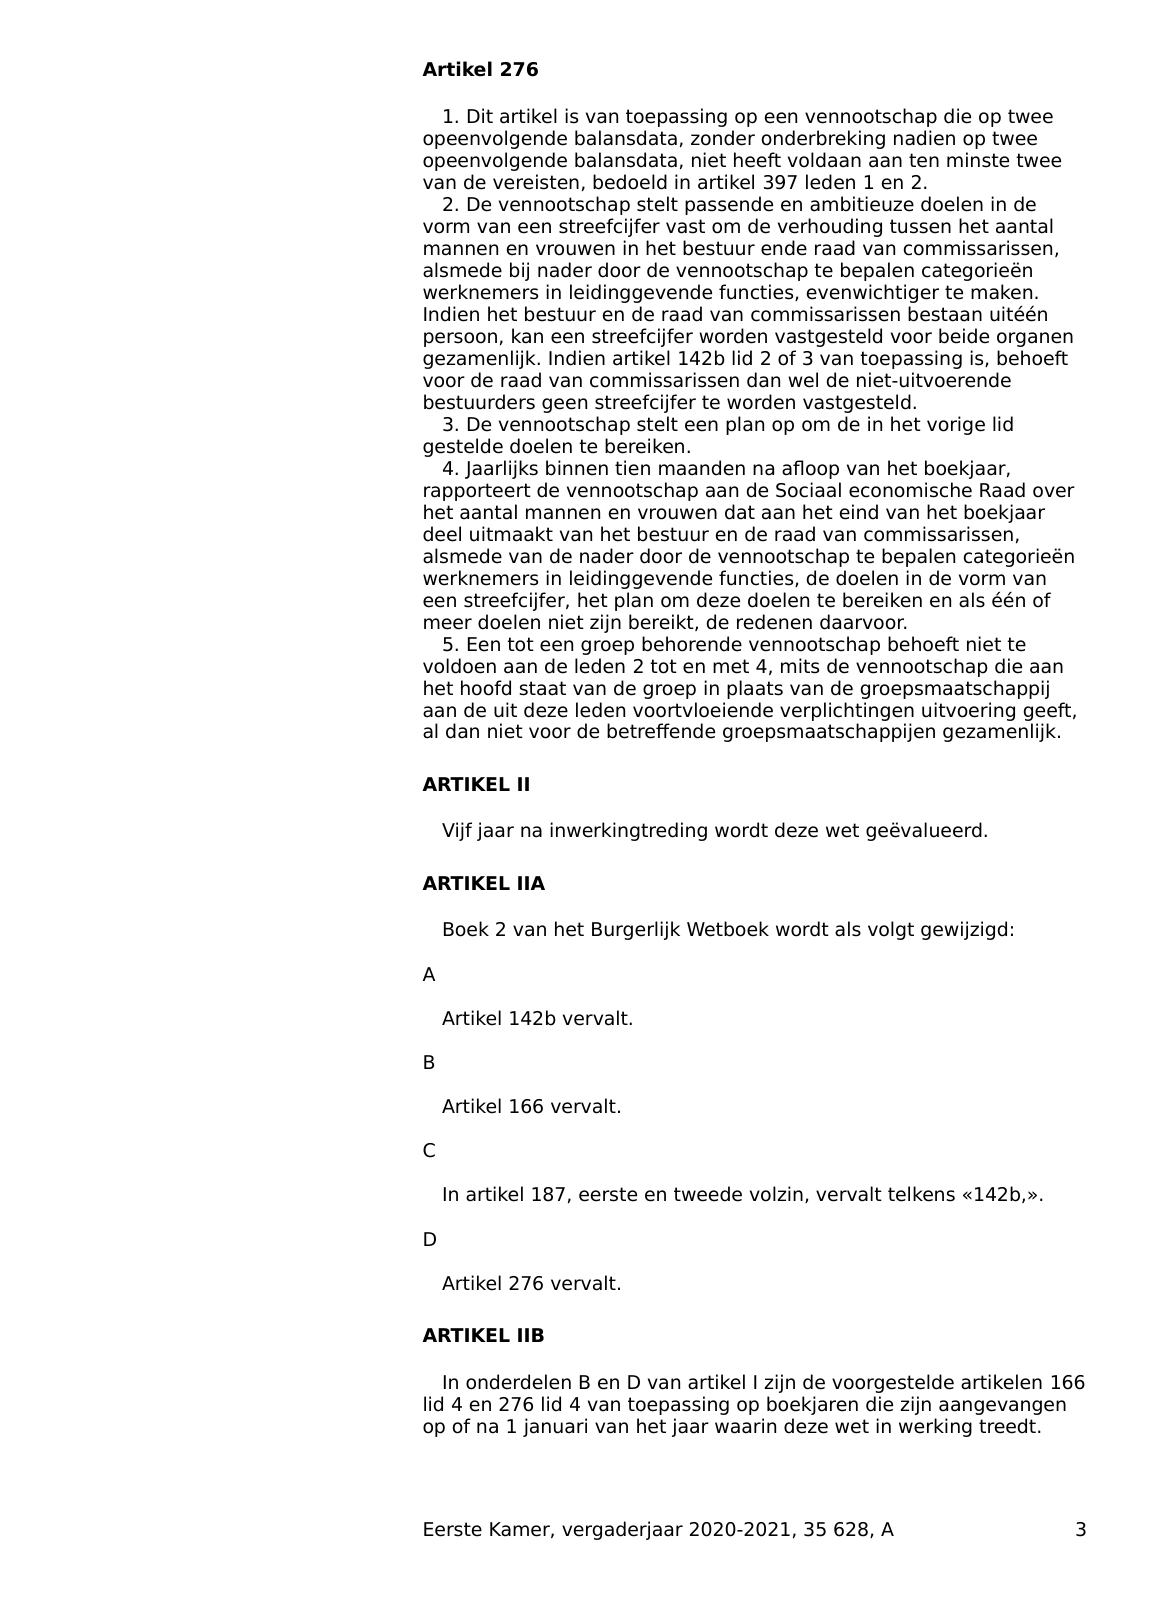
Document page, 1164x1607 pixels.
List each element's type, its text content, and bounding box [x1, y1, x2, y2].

text C [422, 1140, 1087, 1162]
subtitle ARTIKEL II [422, 773, 1087, 795]
subtitle ARTIKEL IIB [422, 1325, 1087, 1347]
text Artikel 276 vervalt. [422, 1273, 1087, 1295]
text A [422, 963, 1087, 986]
text D [422, 1228, 1087, 1251]
text In artikel 187, eerste en tweede volzin, vervalt telkens «142b,». [422, 1184, 1087, 1206]
text 2. De vennootschap stelt passende en ambitieuze doelen in de vorm van een streefcijfer vast om de verhouding tussen het aantal mannen en vrouwen in het bestuur ende raad van commissarissen, alsmede bij nader door de vennootschap te bepalen categorieën werknemers in leidinggevende functies, evenwichtiger te maken. Indien het bestuur en de raad van commissarissen bestaan uitéén persoon, kan een streefcijfer worden vastgesteld voor beide organen gezamenlijk. Indien artikel 142b lid 2 of 3 van toepassing is, behoeft voor de raad van commissarissen dan wel de niet-uitvoerende bestuurders geen streefcijfer te worden vastgesteld. [422, 194, 1087, 414]
text 1. Dit artikel is van toepassing op een vennootschap die op twee opeenvolgende balansdata, zonder onderbreking nadien op twee opeenvolgende balansdata, niet heeft voldaan aan ten minste twee van de vereisten, bedoeld in artikel 397 leden 1 en 2. [422, 106, 1087, 194]
text 3. De vennootschap stelt een plan op om de in het vorige lid gestelde doelen te bereiken. [422, 414, 1087, 458]
text 5. Een tot een groep behorende vennootschap behoeft niet te voldoen aan de leden 2 tot en met 4, mits de vennootschap die aan het hoofd staat van de groep in plaats van de groepsmaatschappij aan de uit deze leden voortvloeiende verplichtingen uitvoering geeft, al dan niet voor de betreffende groepsmaatschappijen gezamenlijk. [422, 633, 1087, 743]
text 4. Jaarlijks binnen tien maanden na afloop van het boekjaar, rapporteert de vennootschap aan de Sociaal economische Raad over het aantal mannen en vrouwen dat aan het eind van het boekjaar deel uitmaakt van het bestuur en de raad van commissarissen, alsmede van de nader door de vennootschap te bepalen categorieën werknemers in leidinggevende functies, de doelen in de vorm van een streefcijfer, het plan om deze doelen te bereiken en als één of meer doelen niet zijn bereikt, de redenen daarvoor. [422, 458, 1087, 633]
text B [422, 1052, 1087, 1074]
text Artikel 166 vervalt. [422, 1096, 1087, 1118]
text Artikel 142b vervalt. [422, 1008, 1087, 1030]
subtitle Artikel 276 [422, 59, 1087, 81]
text Boek 2 van het Burgerlijk Wetboek wordt als volgt gewijzigd: [422, 919, 1087, 941]
text Vijf jaar na inwerkingtreding wordt deze wet geëvalueerd. [422, 820, 1087, 842]
subtitle ARTIKEL IIA [422, 872, 1087, 894]
text In onderdelen B en D van artikel I zijn de voorgestelde artikelen 166 lid 4 en 276 lid 4 van toepassing op boekjaren die zijn aangevangen op of na 1 januari van het jaar waarin deze wet in werking treedt. [422, 1372, 1087, 1438]
